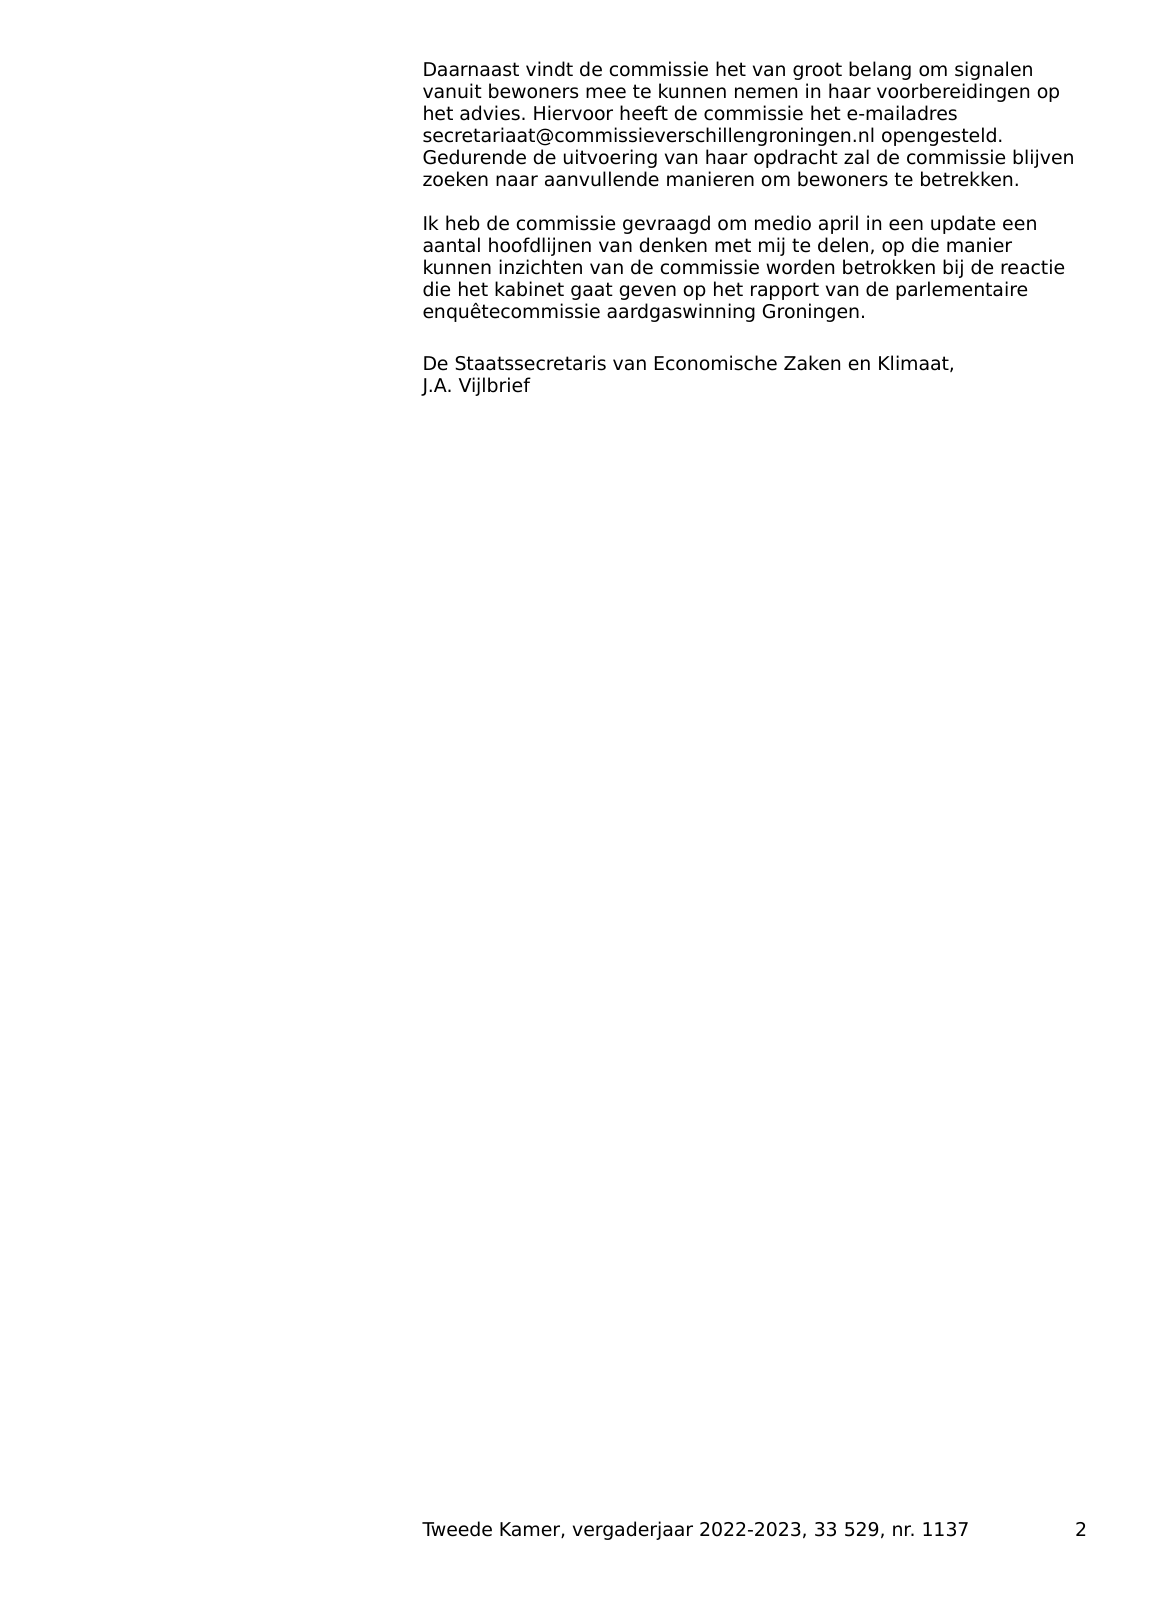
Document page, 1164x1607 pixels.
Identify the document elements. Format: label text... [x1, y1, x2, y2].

text Daarnaast vindt de commissie het van groot belang om signalen vanuit bewoners mee te kunnen nemen in haar voorbereidingen op het advies. Hiervoor heeft de commissie het e-mailadres secretariaat@commissieverschillengroningen.nl opengesteld. Gedurende de uitvoering van haar opdracht zal de commissie blijven zoeken naar aanvullende manieren om bewoners te betrekken. [422, 59, 1087, 191]
text Ik heb de commissie gevraagd om medio april in een update een aantal hoofdlijnen van denken met mij te delen, op die manier kunnen inzichten van de commissie worden betrokken bij de reactie die het kabinet gaat geven op het rapport van de parlementaire enquêtecommissie aardgaswinning Groningen. [422, 213, 1087, 323]
text De Staatssecretaris van Economische Zaken en Klimaat, J.A. Vijlbrief [422, 353, 1087, 397]
